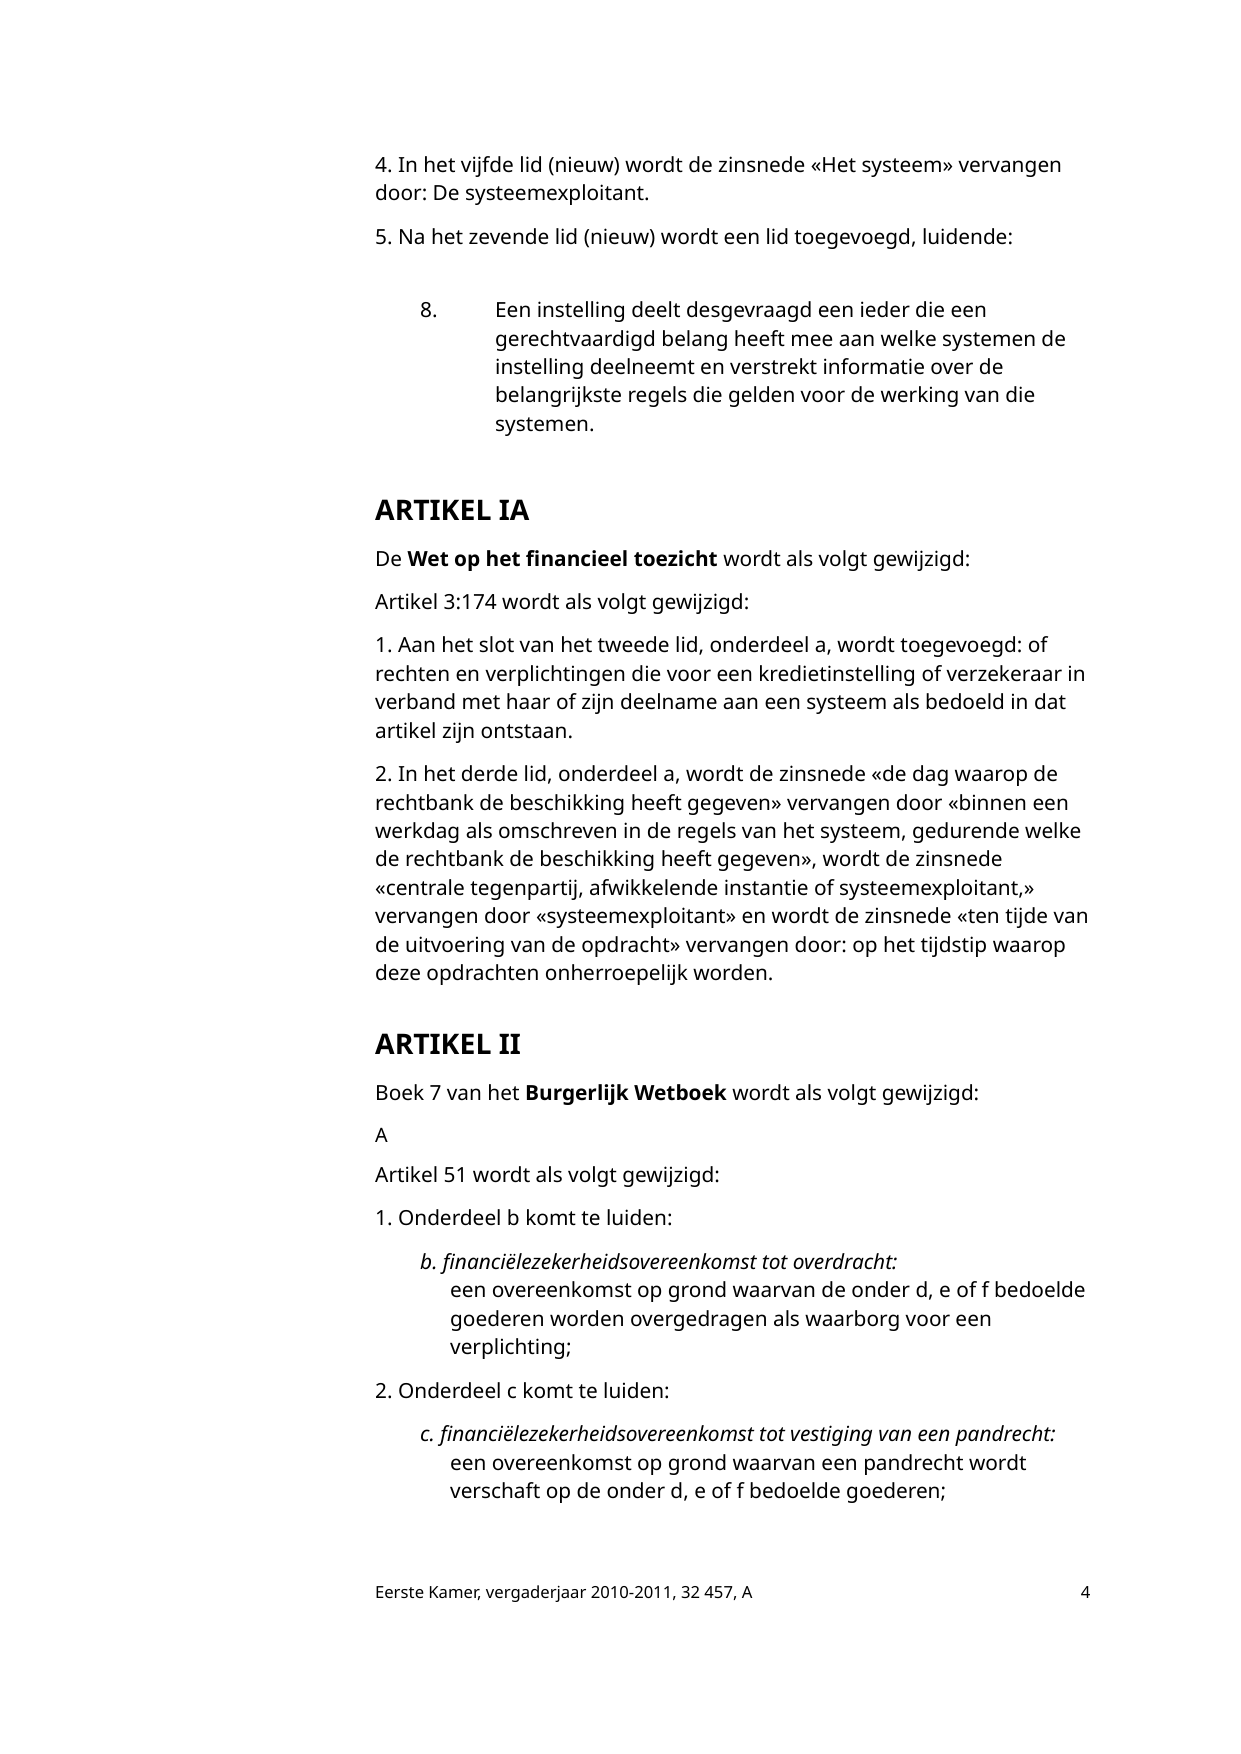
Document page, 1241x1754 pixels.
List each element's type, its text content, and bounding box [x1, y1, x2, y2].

list Een instelling deelt desgevraagd een ieder die een gerechtvaardigd belang heeft mee aan welke systemen de instelling deelneemt en verstrekt informatie over de belangrijkste regels die gelden voor de werking van die systemen. [420, 295, 1090, 437]
text een overeenkomst op grond waarvan de onder d, e of f bedoelde goederen worden overgedragen als waarborg voor een verplichting; [450, 1275, 1090, 1361]
text Boek 7 van het Burgerlijk Wetboek wordt als volgt gewijzigd: [375, 1078, 1090, 1106]
text 2. In het derde lid, onderdeel a, wordt de zinsnede «de dag waarop de rechtbank de beschikking heeft gegeven» vervangen door «binnen een werkdag als omschreven in de regels van het systeem, gedurende welke de rechtbank de beschikking heeft gegeven», wordt de zinsnede «centrale tegenpartij, afwikkelende instantie of systeemexploitant,» vervangen door «systeemexploitant» en wordt de zinsnede «ten tijde van de uitvoering van de opdracht» vervangen door: op het tijdstip waarop deze opdrachten onherroepelijk worden. [375, 759, 1090, 987]
text 2. Onderdeel c komt te luiden: [375, 1376, 1090, 1404]
text Artikel 3:174 wordt als volgt gewijzigd: [375, 587, 1090, 616]
text 1. Onderdeel b komt te luiden: [375, 1203, 1090, 1232]
subtitle ARTIKEL IA [375, 490, 1090, 529]
text b. financiëlezekerheidsovereenkomst tot overdracht: [420, 1247, 1090, 1275]
text een overeenkomst op grond waarvan een pandrecht wordt verschaft op de onder d, e of f bedoelde goederen; [450, 1448, 1090, 1504]
text c. financiëlezekerheidsovereenkomst tot vestiging van een pandrecht: [420, 1419, 1090, 1448]
text 5. Na het zevende lid (nieuw) wordt een lid toegevoegd, luidende: [375, 222, 1090, 250]
text 4. In het vijfde lid (nieuw) wordt de zinsnede «Het systeem» vervangen door: De systeemexploitant. [375, 150, 1090, 207]
text Artikel 51 wordt als volgt gewijzigd: [375, 1160, 1090, 1188]
text 1. Aan het slot van het tweede lid, onderdeel a, wordt toegevoegd: of rechten en verplichtingen die voor een kredietinstelling of verzekeraar in verband met haar of zijn deelname aan een systeem als bedoeld in dat artikel zijn ontstaan. [375, 631, 1090, 744]
text De Wet op het financieel toezicht wordt als volgt gewijzigd: [375, 544, 1090, 572]
text A [375, 1121, 1090, 1148]
subtitle ARTIKEL II [375, 1024, 1090, 1063]
